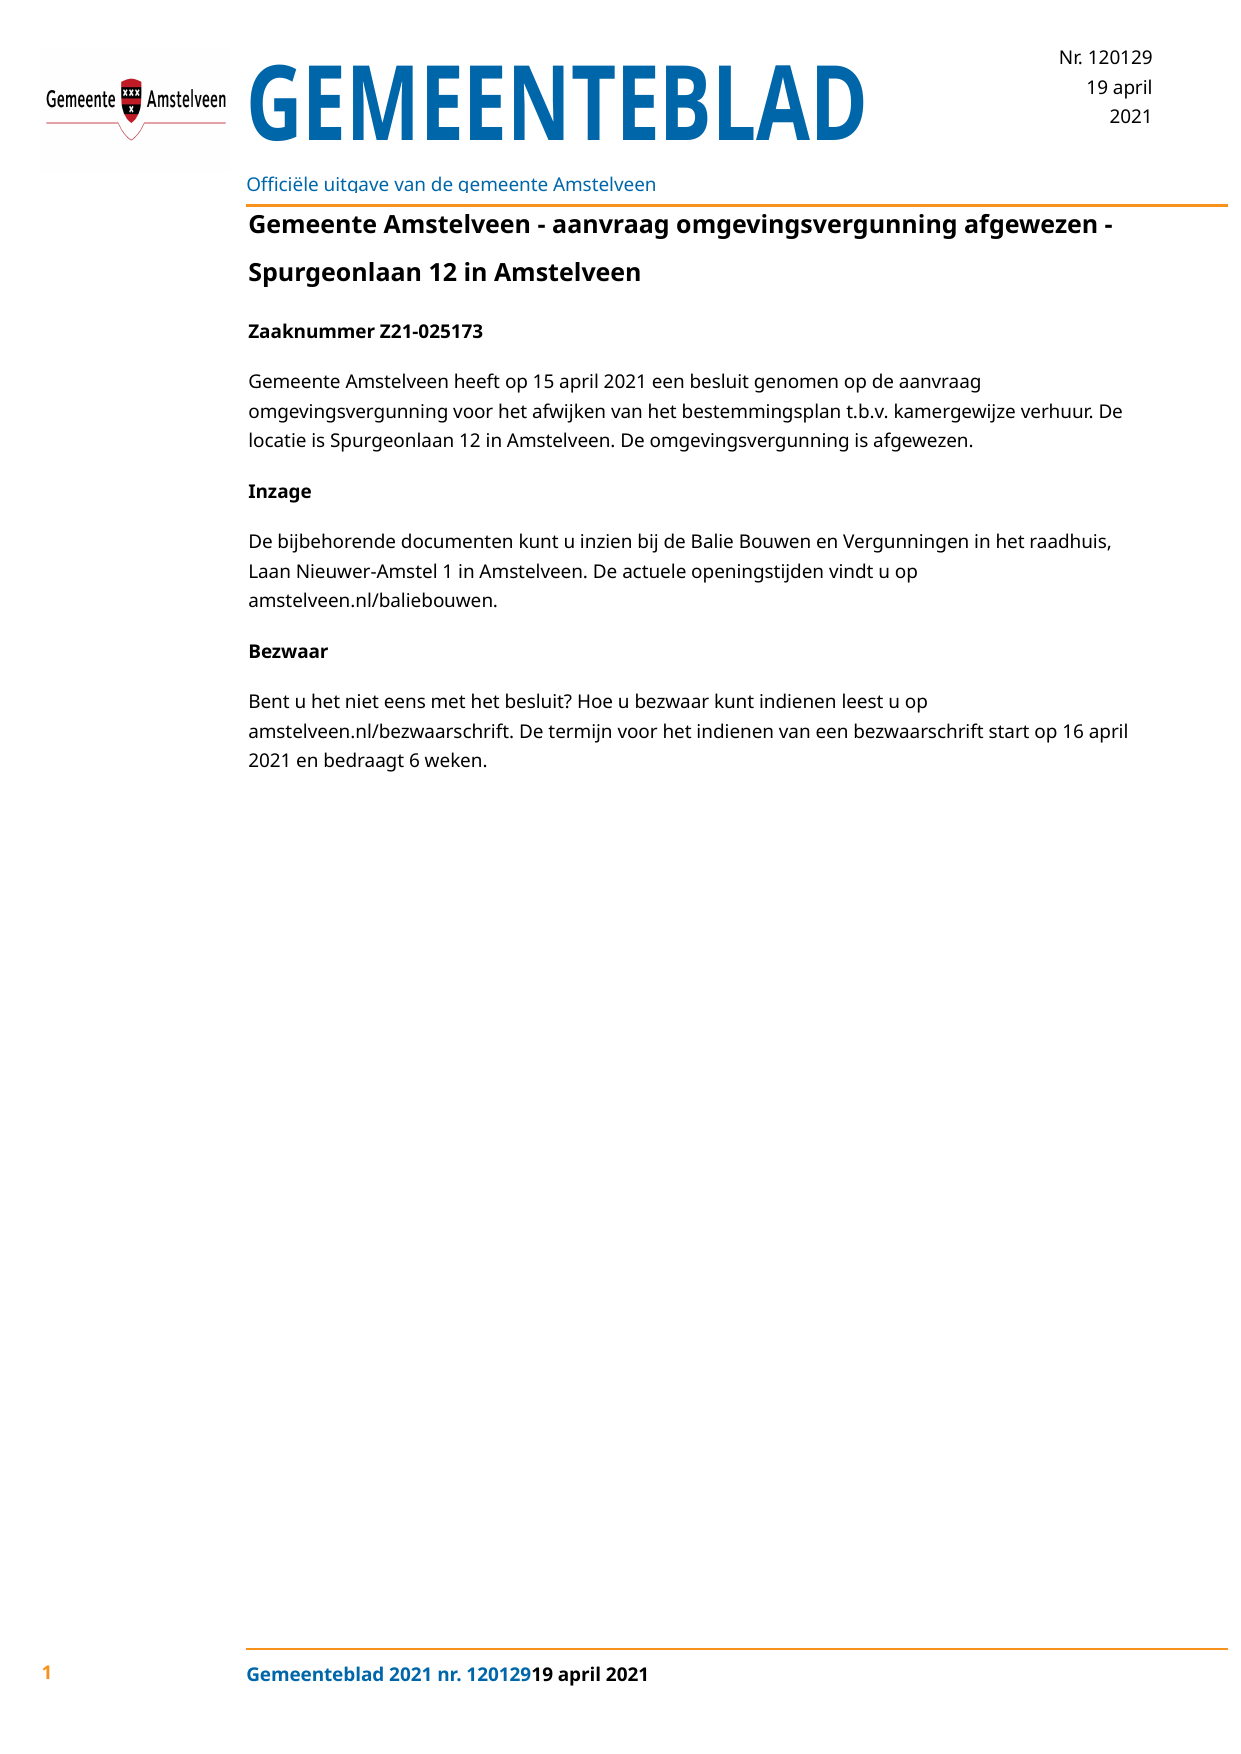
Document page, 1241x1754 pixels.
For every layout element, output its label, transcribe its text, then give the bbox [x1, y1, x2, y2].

text Bezwaar [248, 638, 1152, 664]
text Gemeente Amstelveen heeft op 15 april 2021 een besluit genomen op de aanvraag omgevingsvergunning voor het afwijken van het bestemmingsplan t.b.v. kamergewijze verhuur. De locatie is Spurgeonlaan 12 in Amstelveen. De omgevingsvergunning is afgewezen. [248, 368, 1152, 453]
text Zaaknummer Z21-025173 [248, 318, 1152, 344]
text Bent u het niet eens met het besluit? Hoe u bezwaar kunt indienen leest u op amstelveen.nl/bezwaarschrift. De termijn voor het indienen van een bezwaarschrift start op 16 april 2021 en bedraagt 6 weken. [248, 688, 1152, 773]
text De bijbehorende documenten kunt u inzien bij de Balie Bouwen en Vergunningen in het raadhuis, Laan Nieuwer-Amstel 1 in Amstelveen. De actuele openingstijden vindt u op amstelveen.nl/baliebouwen. [248, 528, 1152, 613]
text Gemeente Amstelveen - aanvraag omgevingsvergunning afgewezen - Spurgeonlaan 12 in Amstelveen [248, 207, 1152, 288]
picture [41, 47, 231, 172]
text Inzage [248, 478, 1152, 504]
